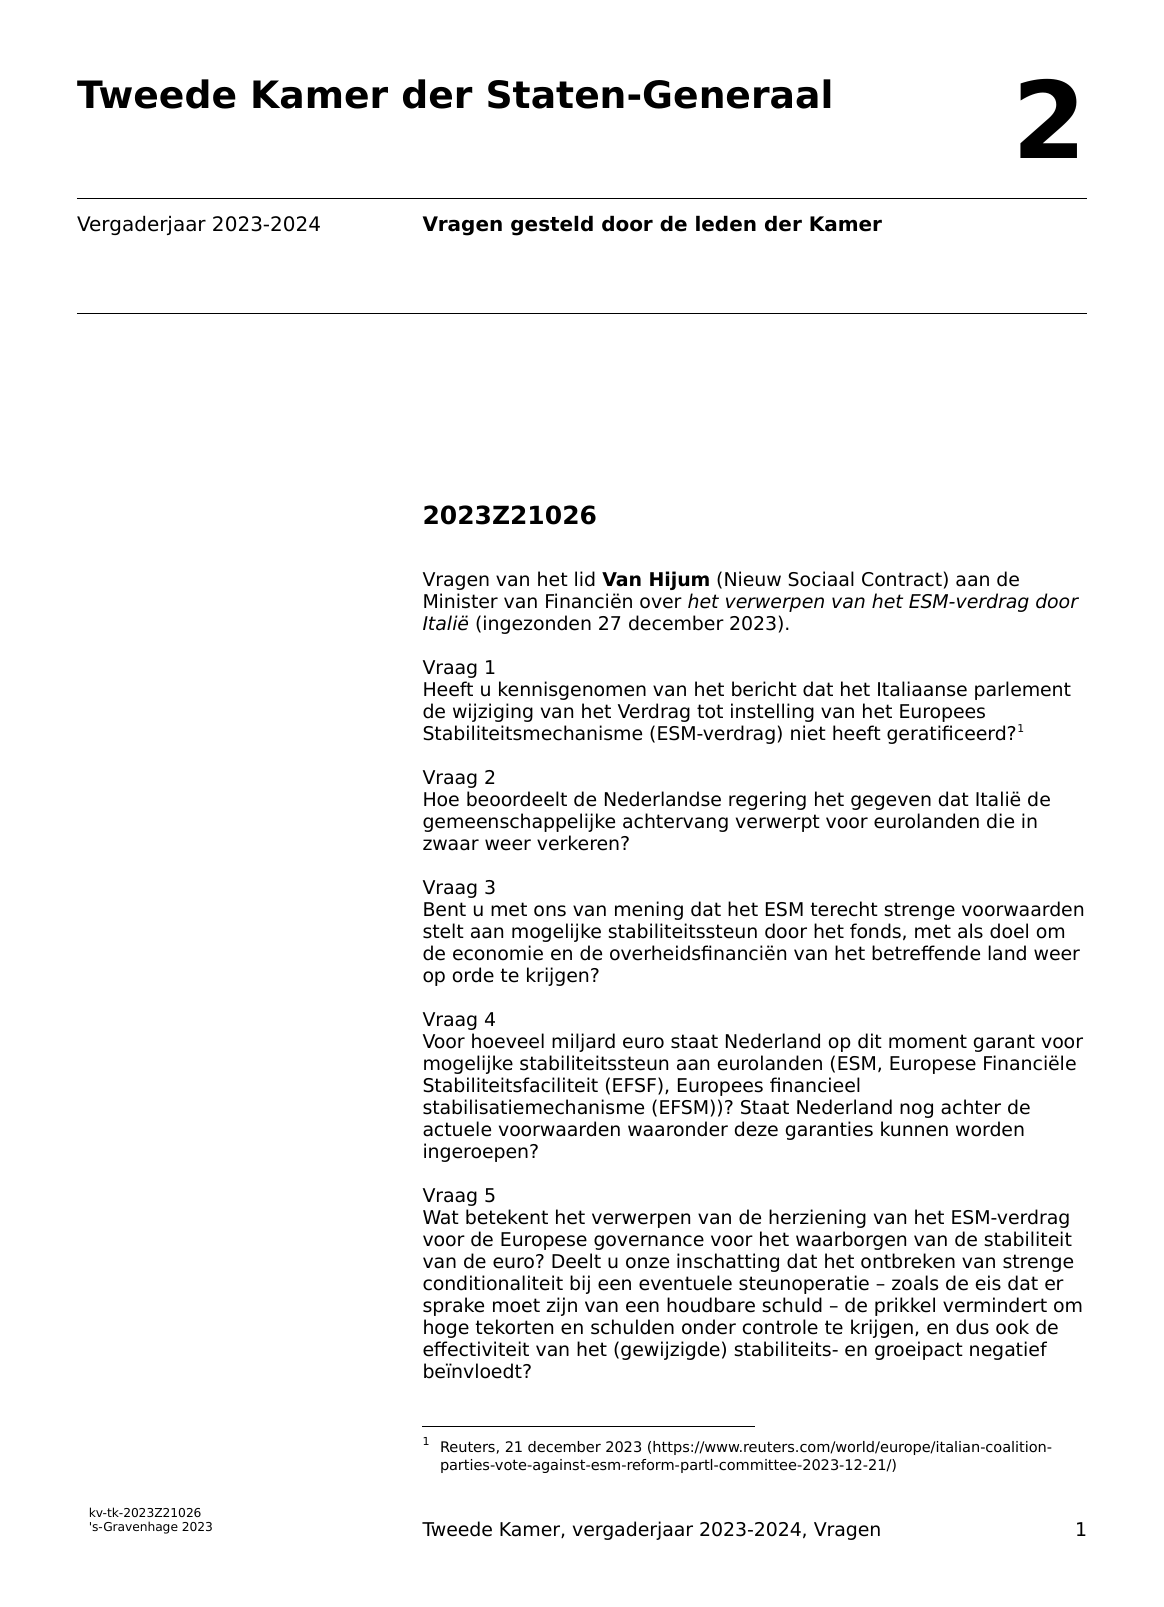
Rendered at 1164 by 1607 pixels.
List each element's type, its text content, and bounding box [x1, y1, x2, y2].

text Bent u met ons van mening dat het ESM terecht strenge voorwaarden stelt aan mogelijke stabiliteitssteun door het fonds, met als doel om de economie en de overheidsfinanciën van het betreffende land weer op orde te krijgen? [422, 899, 1087, 987]
text Reuters, 21 december 2023 (https://www.reuters.com/world/europe/italian-coalition-parties-vote-against-esm-reform-partl-committee-2023-12-21/) [422, 1435, 1087, 1474]
text Vragen van het lid Van Hijum (Nieuw Sociaal Contract) aan de Minister van Financiën over het verwerpen van het ESM-verdrag door Italië (ingezonden 27 december 2023). [422, 569, 1087, 635]
text Vraag 5 [422, 1185, 1087, 1207]
text Vraag 4 [422, 1009, 1087, 1031]
text Heeft u kennisgenomen van het bericht dat het Italiaanse parlement de wijziging van het Verdrag tot instelling van het Europees Stabiliteitsmechanisme (ESM-verdrag) niet heeft geratificeerd? [422, 679, 1087, 745]
text Wat betekent het verwerpen van de herziening van het ESM-verdrag voor de Europese governance voor het waarborgen van de stabiliteit van de euro? Deelt u onze inschatting dat het ontbreken van strenge conditionaliteit bij een eventuele steunoperatie – zoals de eis dat er sprake moet zijn van een houdbare schuld – de prikkel vermindert om hoge tekorten en schulden onder controle te krijgen, en dus ook de effectiviteit van het (gewijzigde) stabiliteits- en groeipact negatief beïnvloedt? [422, 1207, 1087, 1383]
table_header 2 [886, 59, 1087, 198]
text kv-tk-2023Z21026 [88, 1506, 323, 1520]
text 2023Z21026 [422, 501, 1087, 531]
text Vraag 1 [422, 657, 1087, 679]
table_cell Vragen gesteld door de leden der Kamer [422, 199, 1087, 313]
text Vraag 3 [422, 877, 1087, 899]
table_header Tweede Kamer der Staten-Generaal [77, 59, 886, 198]
text Voor hoeveel miljard euro staat Nederland op dit moment garant voor mogelijke stabiliteitssteun aan eurolanden (ESM, Europese Financiële Stabiliteitsfaciliteit (EFSF), Europees financieel stabilisatiemechanisme (EFSM))? Staat Nederland nog achter de actuele voorwaarden waaronder deze garanties kunnen worden ingeroepen? [422, 1031, 1087, 1163]
text Hoe beoordeelt de Nederlandse regering het gegeven dat Italië de gemeenschappelijke achtervang verwerpt voor eurolanden die in zwaar weer verkeren? [422, 789, 1087, 855]
text 's-Gravenhage 2023 [88, 1520, 323, 1534]
text Vraag 2 [422, 767, 1087, 789]
table_cell Vergaderjaar 2023-2024 [77, 199, 422, 313]
